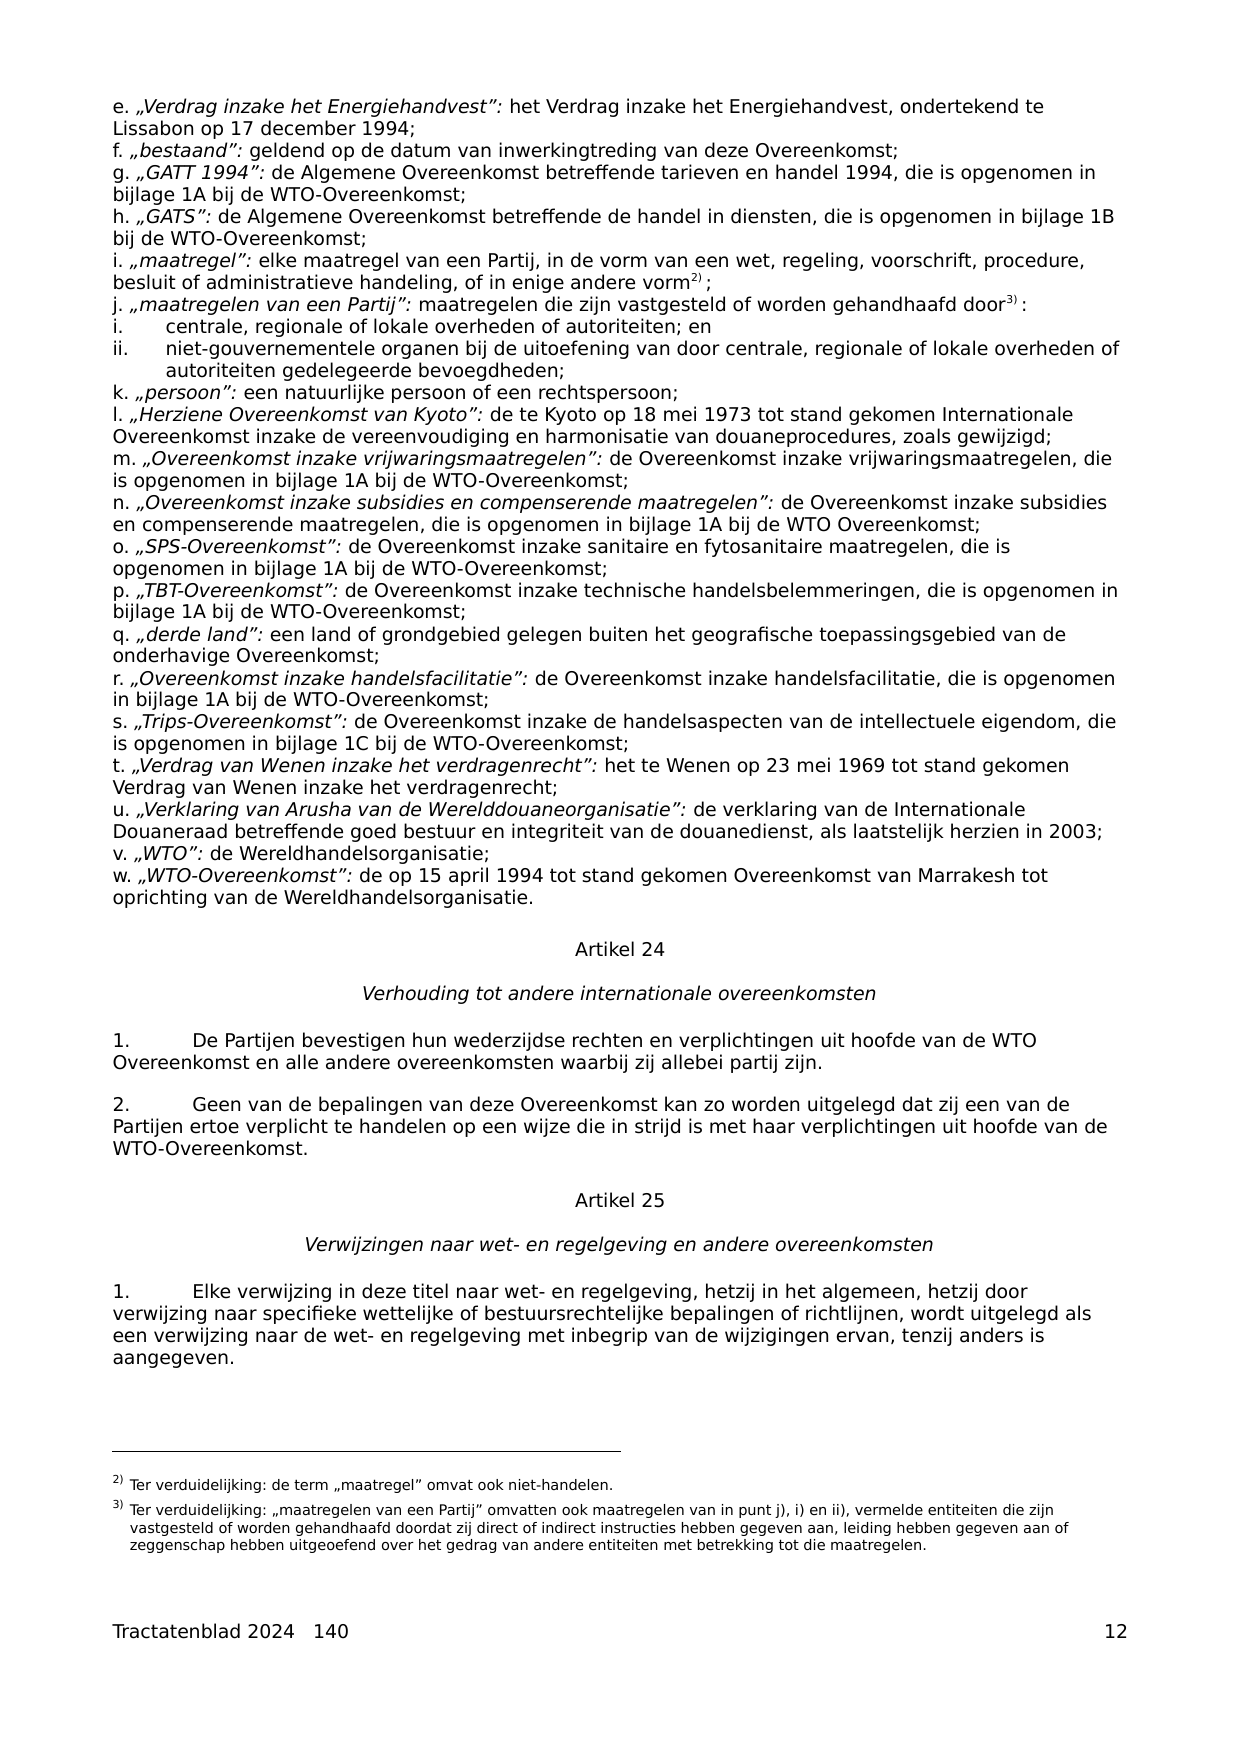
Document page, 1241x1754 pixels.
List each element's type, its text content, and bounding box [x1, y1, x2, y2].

text o. „SPS-Overeenkomst”: de Overeenkomst inzake sanitaire en fytosanitaire maatregelen, die is opgenomen in bijlage 1A bij de WTO-Overeenkomst; [112, 536, 1128, 579]
text u. „Verklaring van Arusha van de Werelddouaneorganisatie”: de verklaring van de Internationale Douaneraad betreffende goed bestuur en integriteit van de douanedienst, als laatstelijk herzien in 2003; [112, 799, 1128, 843]
text 2. Geen van de bepalingen van deze Overeenkomst kan zo worden uitgelegd dat zij een van de Partijen ertoe verplicht te handelen op een wijze die in strijd is met haar verplichtingen uit hoofde van de WTO-Overeenkomst. [112, 1094, 1128, 1160]
text q. „derde land”: een land of grondgebied gelegen buiten het geografische toepassingsgebied van de onderhavige Overeenkomst; [112, 623, 1128, 667]
text Ter verduidelijking: de term „maatregel” omvat ook niet-handelen. [112, 1473, 1128, 1495]
text r. „Overeenkomst inzake handelsfacilitatie”: de Overeenkomst inzake handelsfacilitatie, die is opgenomen in bijlage 1A bij de WTO-Overeenkomst; [112, 667, 1128, 711]
text h. „GATS”: de Algemene Overeenkomst betreffende de handel in diensten, die is opgenomen in bijlage 1B bij de WTO-Overeenkomst; [112, 206, 1128, 250]
text Ter verduidelijking: „maatregelen van een Partij” omvatten ook maatregelen van in punt j), i) en ii), vermelde entiteiten die zijn vastgesteld of worden gehandhaafd doordat zij direct of indirect instructies hebben gegeven aan, leiding hebben gegeven aan of zeggenschap hebben uitgeoefend over het gedrag van andere entiteiten met betrekking tot die maatregelen. [112, 1498, 1128, 1554]
subtitle Artikel 24 Verhouding tot andere internationale overeenkomsten [112, 939, 1128, 1005]
text s. „Trips-Overeenkomst”: de Overeenkomst inzake de handelsaspecten van de intellectuele eigendom, die is opgenomen in bijlage 1C bij de WTO-Overeenkomst; [112, 711, 1128, 755]
text j. „maatregelen van een Partij”: maatregelen die zijn vastgesteld of worden gehandhaafd door: [112, 294, 1128, 316]
text i. „maatregel”: elke maatregel van een Partij, in de vorm van een wet, regeling, voorschrift, procedure, besluit of administratieve handeling, of in enige andere vorm; [112, 250, 1128, 294]
text k. „persoon”: een natuurlijke persoon of een rechtspersoon; [112, 382, 1128, 404]
text i. centrale, regionale of lokale overheden of autoriteiten; en [112, 316, 1128, 338]
text l. „Herziene Overeenkomst van Kyoto”: de te Kyoto op 18 mei 1973 tot stand gekomen Internationale Overeenkomst inzake de vereenvoudiging en harmonisatie van douaneprocedures, zoals gewijzigd; [112, 404, 1128, 448]
text f. „bestaand”: geldend op de datum van inwerkingtreding van deze Overeenkomst; [112, 140, 1128, 162]
text e. „Verdrag inzake het Energiehandvest”: het Verdrag inzake het Energiehandvest, ondertekend te Lissabon op 17 december 1994; [112, 96, 1128, 140]
text m. „Overeenkomst inzake vrijwaringsmaatregelen”: de Overeenkomst inzake vrijwaringsmaatregelen, die is opgenomen in bijlage 1A bij de WTO-Overeenkomst; [112, 448, 1128, 492]
text 1. De Partijen bevestigen hun wederzijdse rechten en verplichtingen uit hoofde van de WTO Overeenkomst en alle andere overeenkomsten waarbij zij allebei partij zijn. [112, 1030, 1128, 1074]
text g. „GATT 1994”: de Algemene Overeenkomst betreffende tarieven en handel 1994, die is opgenomen in bijlage 1A bij de WTO-Overeenkomst; [112, 162, 1128, 206]
text w. „WTO-Overeenkomst”: de op 15 april 1994 tot stand gekomen Overeenkomst van Marrakesh tot oprichting van de Wereldhandelsorganisatie. [112, 865, 1128, 909]
text v. „WTO”: de Wereldhandelsorganisatie; [112, 843, 1128, 865]
subtitle Artikel 25 Verwijzingen naar wet- en regelgeving en andere overeenkomsten [112, 1190, 1128, 1256]
text ii. niet-gouvernementele organen bij de uitoefening van door centrale, regionale of lokale overheden of autoriteiten gedelegeerde bevoegdheden; [112, 338, 1128, 382]
text 1. Elke verwijzing in deze titel naar wet- en regelgeving, hetzij in het algemeen, hetzij door verwijzing naar specifieke wettelijke of bestuursrechtelijke bepalingen of richtlijnen, wordt uitgelegd als een verwijzing naar de wet- en regelgeving met inbegrip van de wijzigingen ervan, tenzij anders is aangegeven. [112, 1281, 1128, 1369]
text p. „TBT-Overeenkomst”: de Overeenkomst inzake technische handelsbelemmeringen, die is opgenomen in bijlage 1A bij de WTO-Overeenkomst; [112, 579, 1128, 623]
text t. „Verdrag van Wenen inzake het verdragenrecht”: het te Wenen op 23 mei 1969 tot stand gekomen Verdrag van Wenen inzake het verdragenrecht; [112, 755, 1128, 799]
text n. „Overeenkomst inzake subsidies en compenserende maatregelen”: de Overeenkomst inzake subsidies en compenserende maatregelen, die is opgenomen in bijlage 1A bij de WTO Overeenkomst; [112, 492, 1128, 536]
